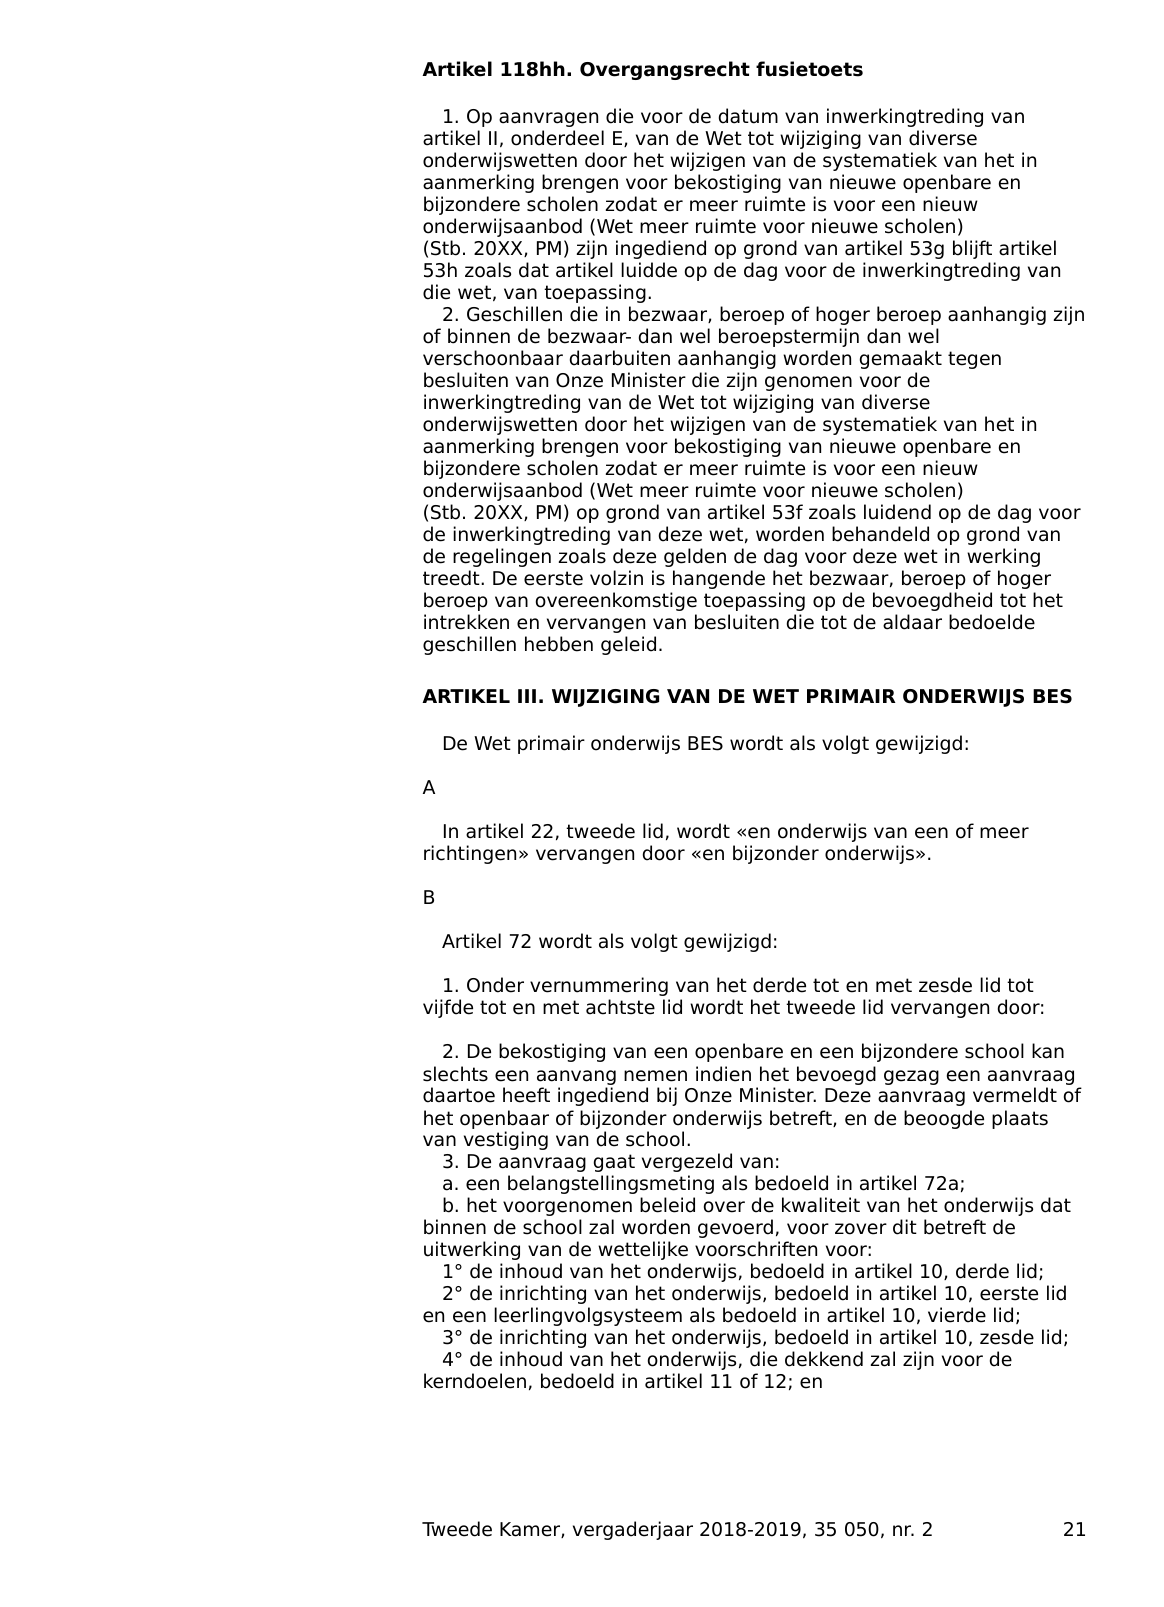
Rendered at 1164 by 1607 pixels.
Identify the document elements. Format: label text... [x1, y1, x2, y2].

subtitle Artikel 118hh. Overgangsrecht fusietoets [422, 59, 1087, 81]
text B [422, 887, 1087, 909]
text A [422, 777, 1087, 799]
text 4° de inhoud van het onderwijs, die dekkend zal zijn voor de kerndoelen, bedoeld in artikel 11 of 12; en [422, 1349, 1087, 1393]
text 1° de inhoud van het onderwijs, bedoeld in artikel 10, derde lid; [422, 1261, 1087, 1283]
text 3. De aanvraag gaat vergezeld van: [422, 1151, 1087, 1173]
text 1. Onder vernummering van het derde tot en met zesde lid tot vijfde tot en met achtste lid wordt het tweede lid vervangen door: [422, 975, 1087, 1019]
text 2° de inrichting van het onderwijs, bedoeld in artikel 10, eerste lid en een leerlingvolgsysteem als bedoeld in artikel 10, vierde lid; [422, 1283, 1087, 1327]
text Artikel 72 wordt als volgt gewijzigd: [422, 931, 1087, 953]
subtitle ARTIKEL III. WIJZIGING VAN DE WET PRIMAIR ONDERWIJS BES [422, 686, 1087, 707]
text In artikel 22, tweede lid, wordt «en onderwijs van een of meer richtingen» vervangen door «en bijzonder onderwijs». [422, 821, 1087, 865]
text 2. De bekostiging van een openbare en een bijzondere school kan slechts een aanvang nemen indien het bevoegd gezag een aanvraag daartoe heeft ingediend bij Onze Minister. Deze aanvraag vermeldt of het openbaar of bijzonder onderwijs betreft, en de beoogde plaats van vestiging van de school. [422, 1041, 1087, 1151]
text 1. Op aanvragen die voor de datum van inwerkingtreding van artikel II, onderdeel E, van de Wet tot wijziging van diverse onderwijswetten door het wijzigen van de systematiek van het in aanmerking brengen voor bekostiging van nieuwe openbare en bijzondere scholen zodat er meer ruimte is voor een nieuw onderwijsaanbod (Wet meer ruimte voor nieuwe scholen) (Stb. 20XX, PM) zijn ingediend op grond van artikel 53g blijft artikel 53h zoals dat artikel luidde op de dag voor de inwerkingtreding van die wet, van toepassing. [422, 106, 1087, 304]
text De Wet primair onderwijs BES wordt als volgt gewijzigd: [422, 732, 1087, 754]
text b. het voorgenomen beleid over de kwaliteit van het onderwijs dat binnen de school zal worden gevoerd, voor zover dit betreft de uitwerking van de wettelijke voorschriften voor: [422, 1195, 1087, 1261]
text a. een belangstellingsmeting als bedoeld in artikel 72a; [422, 1173, 1087, 1195]
text 2. Geschillen die in bezwaar, beroep of hoger beroep aanhangig zijn of binnen de bezwaar- dan wel beroepstermijn dan wel verschoonbaar daarbuiten aanhangig worden gemaakt tegen besluiten van Onze Minister die zijn genomen voor de inwerkingtreding van de Wet tot wijziging van diverse onderwijswetten door het wijzigen van de systematiek van het in aanmerking brengen voor bekostiging van nieuwe openbare en bijzondere scholen zodat er meer ruimte is voor een nieuw onderwijsaanbod (Wet meer ruimte voor nieuwe scholen) (Stb. 20XX, PM) op grond van artikel 53f zoals luidend op de dag voor de inwerkingtreding van deze wet, worden behandeld op grond van de regelingen zoals deze gelden de dag voor deze wet in werking treedt. De eerste volzin is hangende het bezwaar, beroep of hoger beroep van overeenkomstige toepassing op de bevoegdheid tot het intrekken en vervangen van besluiten die tot de aldaar bedoelde geschillen hebben geleid. [422, 304, 1087, 656]
text 3° de inrichting van het onderwijs, bedoeld in artikel 10, zesde lid; [422, 1327, 1087, 1349]
